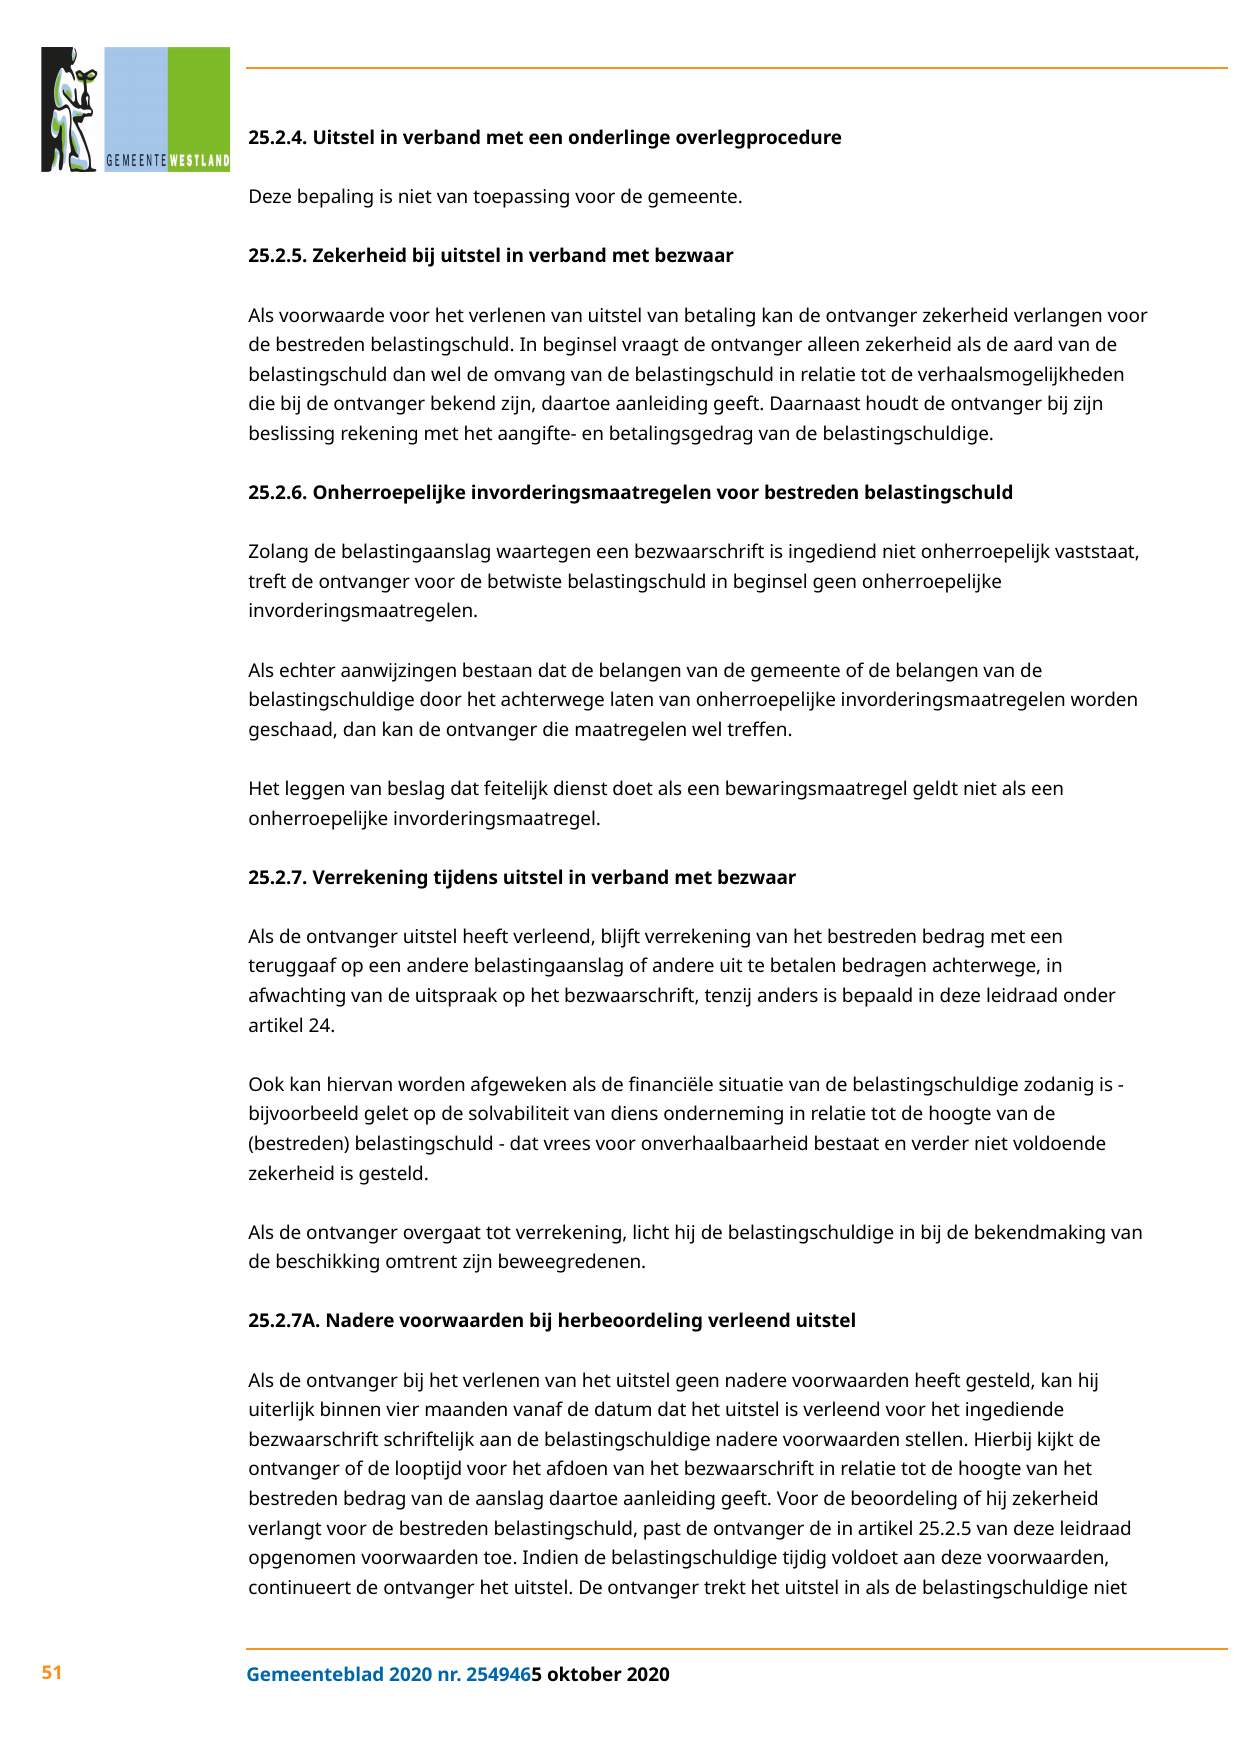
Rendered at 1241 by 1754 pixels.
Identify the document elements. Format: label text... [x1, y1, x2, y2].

text 25.2.7A. Nadere voorwaarden bij herbeoordeling verleend uitstel [248, 1308, 1152, 1333]
picture [41, 47, 231, 172]
text Als de ontvanger uitstel heeft verleend, blijft verrekening van het bestreden bedrag met een teruggaaf op een andere belastingaanslag of andere uit te betalen bedragen achterwege, in afwachting van de uitspraak op het bezwaarschrift, tenzij anders is bepaald in deze leidraad onder artikel 24. [248, 923, 1152, 1038]
text 25.2.7. Verrekening tijdens uitstel in verband met bezwaar [248, 864, 1152, 890]
text Als de ontvanger bij het verlenen van het uitstel geen nadere voorwaarden heeft gesteld, kan hij uiterlijk binnen vier maanden vanaf de datum dat het uitstel is verleend voor het ingediende bezwaarschrift schriftelijk aan de belastingschuldige nadere voorwaarden stellen. Hierbij kijkt de ontvanger of de looptijd voor het afdoen van het bezwaarschrift in relatie tot de hoogte van het bestreden bedrag van de aanslag daartoe aanleiding geeft. Voor de beoordeling of hij zekerheid verlangt voor de bestreden belastingschuld, past de ontvanger de in artikel 25.2.5 van deze leidraad opgenomen voorwaarden toe. Indien de belastingschuldige tijdig voldoet aan deze voorwaarden, continueert de ontvanger het uitstel. De ontvanger trekt het uitstel in als de belastingschuldige niet [248, 1367, 1152, 1600]
text Als voorwaarde voor het verlenen van uitstel van betaling kan de ontvanger zekerheid verlangen voor de bestreden belastingschuld. In beginsel vraagt de ontvanger alleen zekerheid als de aard van de belastingschuld dan wel de omvang van de belastingschuld in relatie tot de verhaalsmogelijkheden die bij de ontvanger bekend zijn, daartoe aanleiding geeft. Daarnaast houdt de ontvanger bij zijn beslissing rekening met het aangifte- en betalingsgedrag van de belastingschuldige. [248, 302, 1152, 446]
text Als echter aanwijzingen bestaan dat de belangen van de gemeente of de belangen van de belastingschuldige door het achterwege laten van onherroepelijke invorderingsmaatregelen worden geschaad, dan kan de ontvanger die maatregelen wel treffen. [248, 657, 1152, 742]
text 25.2.6. Onherroepelijke invorderingsmaatregelen voor bestreden belastingschuld [248, 479, 1152, 505]
text Ook kan hiervan worden afgeweken als de financiële situatie van de belastingschuldige zodanig is - bijvoorbeeld gelet op de solvabiliteit van diens onderneming in relatie tot de hoogte van de (bestreden) belastingschuld - dat vrees voor onverhaalbaarheid bestaat en verder niet voldoende zekerheid is gesteld. [248, 1071, 1152, 1186]
text Deze bepaling is niet van toepassing voor de gemeente. [248, 183, 1152, 209]
text Zolang de belastingaanslag waartegen een bezwaarschrift is ingediend niet onherroepelijk vaststaat, treft de ontvanger voor de betwiste belastingschuld in beginsel geen onherroepelijke invorderingsmaatregelen. [248, 538, 1152, 623]
text 25.2.5. Zekerheid bij uitstel in verband met bezwaar [248, 243, 1152, 268]
text Als de ontvanger overgaat tot verrekening, licht hij de belastingschuldige in bij de bekendmaking van de beschikking omtrent zijn beweegredenen. [248, 1219, 1152, 1274]
text Het leggen van beslag dat feitelijk dienst doet als een bewaringsmaatregel geldt niet als een onherroepelijke invorderingsmaatregel. [248, 775, 1152, 831]
text 25.2.4. Uitstel in verband met een onderlinge overlegprocedure [248, 124, 1152, 150]
